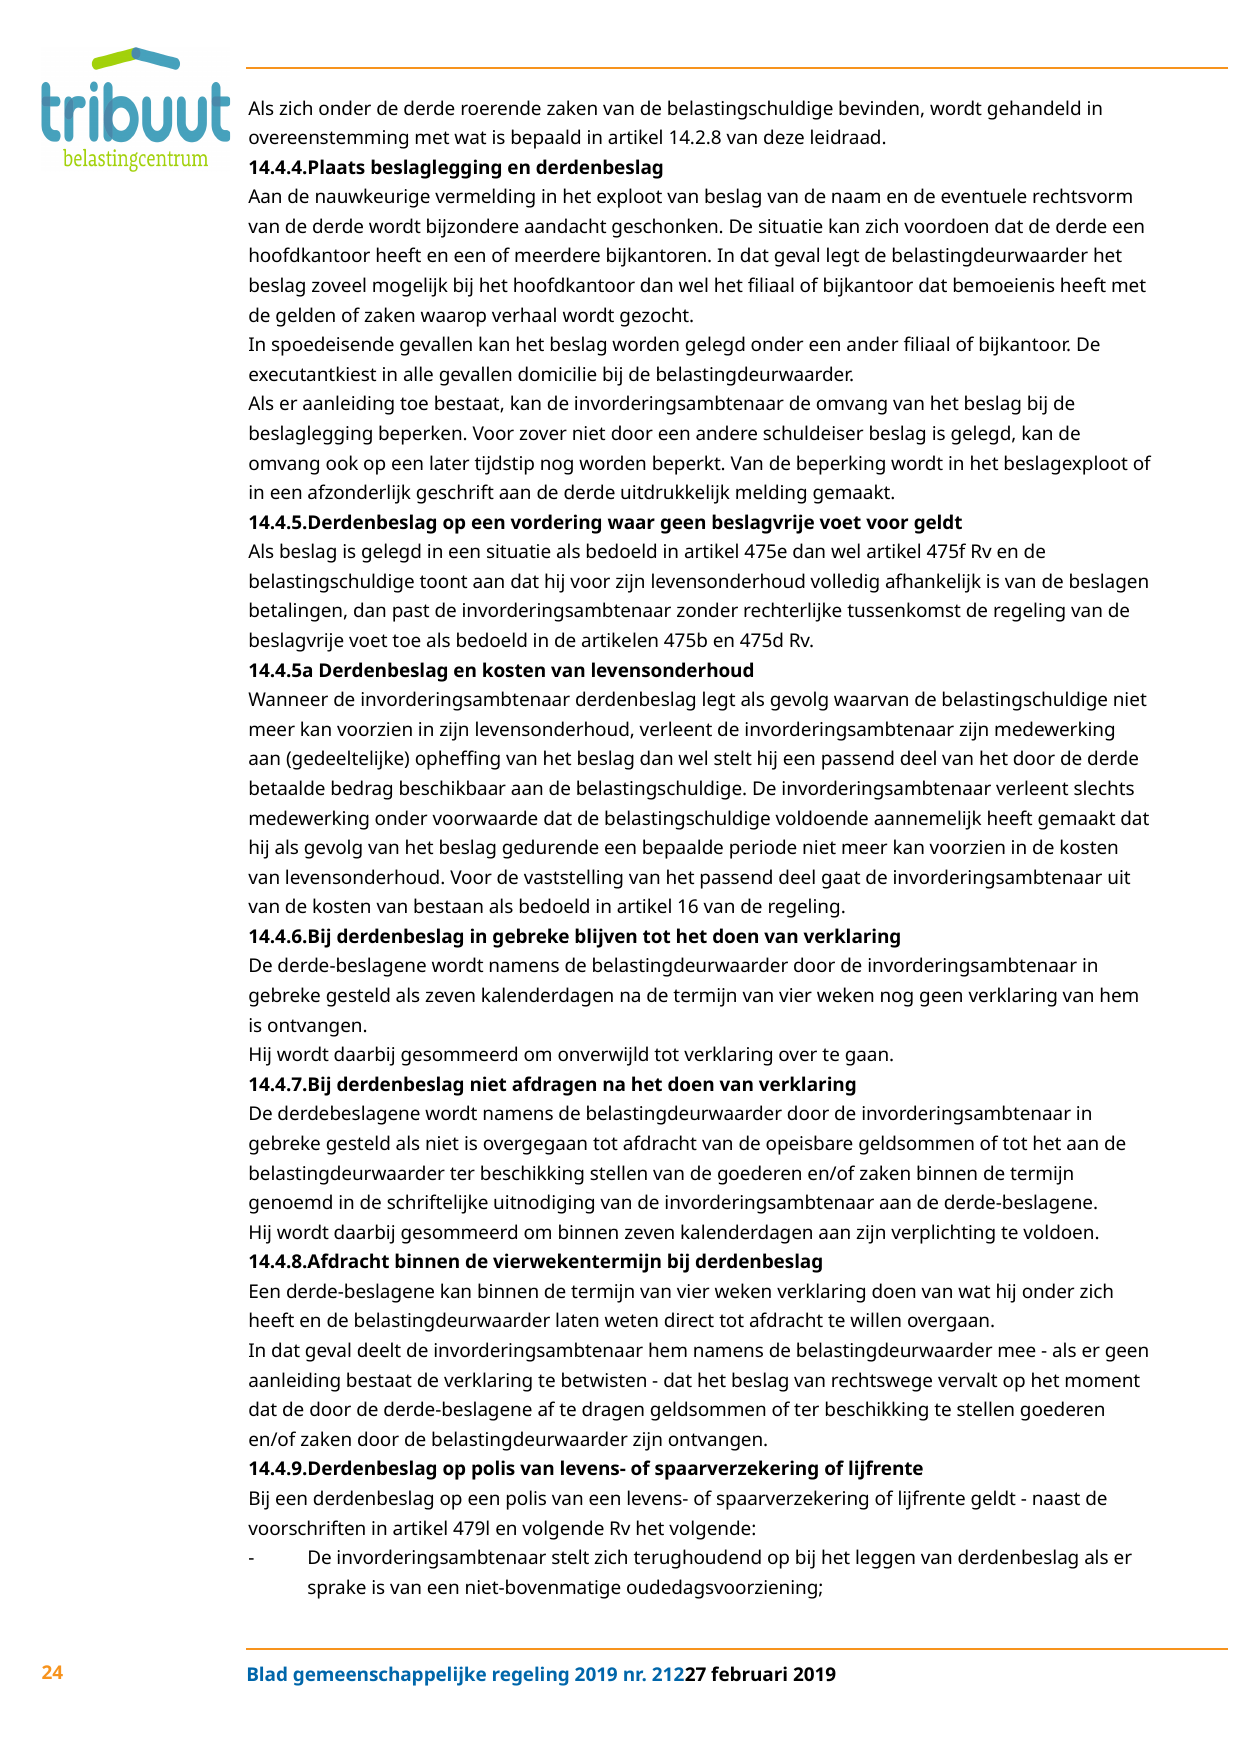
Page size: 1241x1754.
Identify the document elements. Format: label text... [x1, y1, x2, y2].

text Bij een derdenbeslag op een polis van een levens- of spaarverzekering of lijfrente geldt - naast de voorschriften in artikel 479l en volgende Rv het volgende: [248, 1485, 1152, 1541]
text 14.4.9.Derdenbeslag op polis van levens- of spaarverzekering of lijfrente [248, 1456, 1152, 1481]
text 14.4.4.Plaats beslaglegging en derdenbeslag [248, 154, 1152, 180]
text De derdebeslagene wordt namens de belastingdeurwaarder door de invorderingsambtenaar in gebreke gesteld als niet is overgegaan tot afdracht van de opeisbare geldsommen of tot het aan de belastingdeurwaarder ter beschikking stellen van de goederen en/of zaken binnen de termijn genoemd in de schriftelijke uitnodiging van de invorderingsambtenaar aan de derde-beslagene. [248, 1101, 1152, 1215]
text In dat geval deelt de invorderingsambtenaar hem namens de belastingdeurwaarder mee - als er geen aanleiding bestaat de verklaring te betwisten - dat het beslag van rechtswege vervalt op het moment dat de door de derde-beslagene af te dragen geldsommen of ter beschikking te stellen goederen en/of zaken door de belastingdeurwaarder zijn ontvangen. [248, 1337, 1152, 1452]
text 14.4.6.Bij derdenbeslag in gebreke blijven tot het doen van verklaring [248, 923, 1152, 949]
text Als zich onder de derde roerende zaken van de belastingschuldige bevinden, wordt gehandeld in overeenstemming met wat is bepaald in artikel 14.2.8 van deze leidraad. [248, 95, 1152, 150]
text 14.4.7.Bij derdenbeslag niet afdragen na het doen van verklaring [248, 1071, 1152, 1097]
text Aan de nauwkeurige vermelding in het exploot van beslag van de naam en de eventuele rechtsvorm van de derde wordt bijzondere aandacht geschonken. De situatie kan zich voordoen dat de derde een hoofdkantoor heeft en een of meerdere bijkantoren. In dat geval legt de belastingdeurwaarder het beslag zoveel mogelijk bij het hoofdkantoor dan wel het filiaal of bijkantoor dat bemoeienis heeft met de gelden of zaken waarop verhaal wordt gezocht. [248, 183, 1152, 328]
text 14.4.8.Afdracht binnen de vierwekentermijn bij derdenbeslag [248, 1248, 1152, 1274]
text Hij wordt daarbij gesommeerd om onverwijld tot verklaring over te gaan. [248, 1041, 1152, 1067]
text 14.4.5a Derdenbeslag en kosten van levensonderhoud [248, 657, 1152, 683]
text Als beslag is gelegd in een situatie als bedoeld in artikel 475e dan wel artikel 475f Rv en de belastingschuldige toont aan dat hij voor zijn levensonderhoud volledig afhankelijk is van de beslagen betalingen, dan past de invorderingsambtenaar zonder rechterlijke tussenkomst de regeling van de beslagvrije voet toe als bedoeld in de artikelen 475b en 475d Rv. [248, 538, 1152, 653]
text Een derde-beslagene kan binnen de termijn van vier weken verklaring doen van wat hij onder zich heeft en de belastingdeurwaarder laten weten direct tot afdracht te willen overgaan. [248, 1278, 1152, 1333]
text In spoedeisende gevallen kan het beslag worden gelegd onder een ander filiaal of bijkantoor. De executantkiest in alle gevallen domicilie bij de belastingdeurwaarder. [248, 331, 1152, 387]
text Wanneer de invorderingsambtenaar derdenbeslag legt als gevolg waarvan de belastingschuldige niet meer kan voorzien in zijn levensonderhoud, verleent de invorderingsambtenaar zijn medewerking aan (gedeeltelijke) opheffing van het beslag dan wel stelt hij een passend deel van het door de derde betaalde bedrag beschikbaar aan de belastingschuldige. De invorderingsambtenaar verleent slechts medewerking onder voorwaarde dat de belastingschuldige voldoende aannemelijk heeft gemaakt dat hij als gevolg van het beslag gedurende een bepaalde periode niet meer kan voorzien in de kosten van levensonderhoud. Voor de vaststelling van het passend deel gaat de invorderingsambtenaar uit van de kosten van bestaan als bedoeld in artikel 16 van de regeling. [248, 686, 1152, 919]
text De derde-beslagene wordt namens de belastingdeurwaarder door de invorderingsambtenaar in gebreke gesteld als zeven kalenderdagen na de termijn van vier weken nog geen verklaring van hem is ontvangen. [248, 953, 1152, 1038]
list De invorderingsambtenaar stelt zich terughoudend op bij het leggen van derdenbeslag als er sprake is van een niet-bovenmatige oudedagsvoorziening; [248, 1544, 1152, 1600]
text Hij wordt daarbij gesommeerd om binnen zeven kalenderdagen aan zijn verplichting te voldoen. [248, 1219, 1152, 1245]
picture [41, 47, 231, 172]
text 14.4.5.Derdenbeslag op een vordering waar geen beslagvrije voet voor geldt [248, 509, 1152, 535]
text Als er aanleiding toe bestaat, kan de invorderingsambtenaar de omvang van het beslag bij de beslaglegging beperken. Voor zover niet door een andere schuldeiser beslag is gelegd, kan de omvang ook op een later tijdstip nog worden beperkt. Van de beperking wordt in het beslagexploot of in een afzonderlijk geschrift aan de derde uitdrukkelijk melding gemaakt. [248, 391, 1152, 505]
